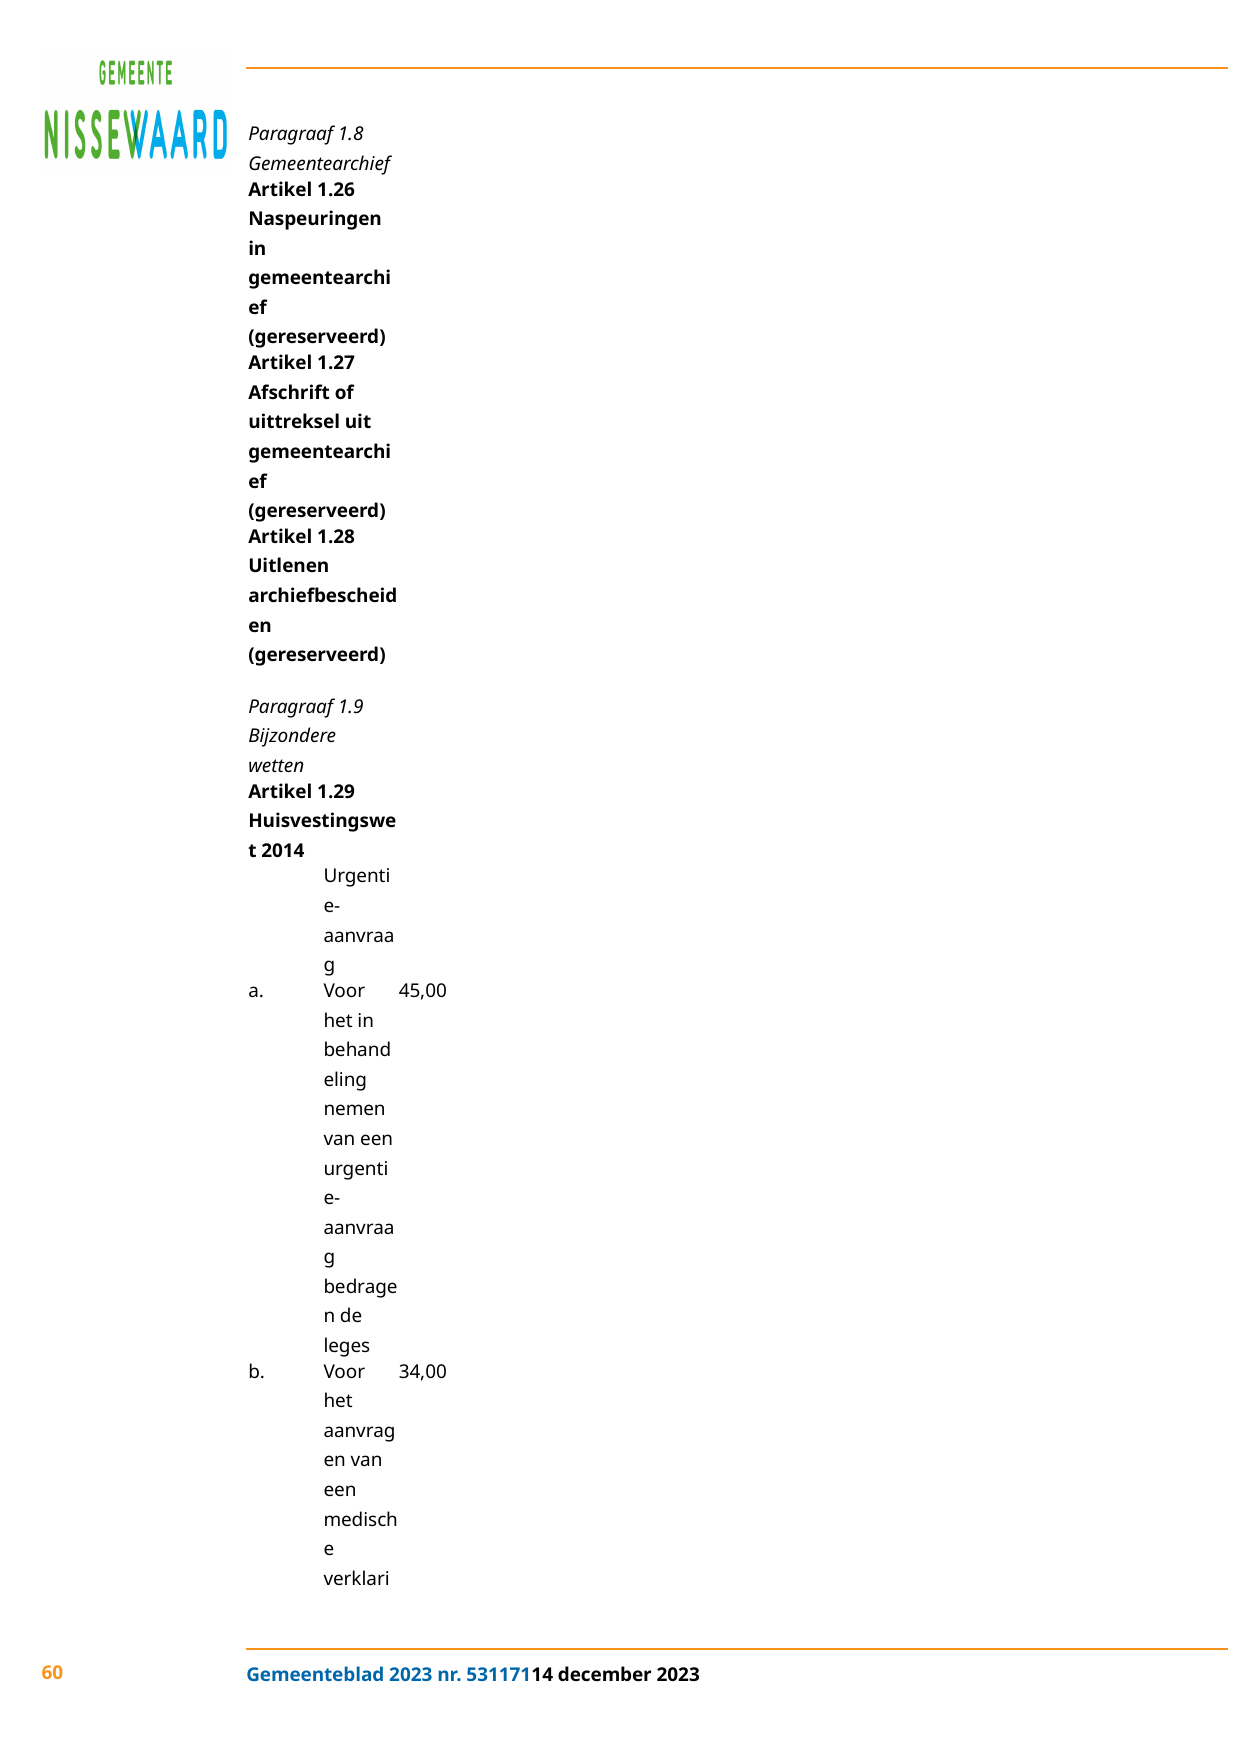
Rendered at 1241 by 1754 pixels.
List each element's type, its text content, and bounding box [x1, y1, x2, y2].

table_cell [248, 95, 323, 121]
table_cell Voor het aanvragen van een medische verklari [323, 1358, 398, 1591]
table_cell [248, 667, 323, 693]
table_cell Artikel 1.26 Naspeuringen in gemeentearchief (gereserveerd) [248, 176, 398, 349]
table_cell b. [248, 1358, 323, 1591]
table_cell [399, 176, 474, 349]
table_cell 34,00 [399, 1358, 474, 1591]
table_cell [399, 523, 474, 667]
table_cell Paragraaf 1.9 Bijzondere wetten [248, 693, 398, 778]
table_cell [399, 667, 474, 693]
table_cell Paragraaf 1.8 Gemeentearchief [248, 121, 398, 176]
table_cell 45,00 [399, 977, 474, 1358]
table_cell a. [248, 977, 323, 1358]
table_cell Artikel 1.29 Huisvestingswet 2014 [248, 778, 398, 863]
table_cell [323, 95, 398, 121]
table_cell [399, 778, 474, 863]
table_cell [399, 693, 474, 778]
table_cell Urgentie-aanvraag [323, 863, 398, 977]
table_cell [248, 863, 323, 977]
picture [41, 47, 231, 172]
table_cell Artikel 1.27 Afschrift of uittreksel uit gemeentearchief (gereserveerd) [248, 350, 398, 523]
table_cell Artikel 1.28 Uitlenen archiefbescheiden (gereserveerd) [248, 523, 398, 667]
table_cell [399, 95, 474, 121]
table_cell [399, 350, 474, 523]
table_cell [323, 667, 398, 693]
table_cell Voor het in behandeling nemen van een urgentie-aanvraag bedragen de leges [323, 977, 398, 1358]
table_cell [399, 121, 474, 176]
table_cell [399, 863, 474, 977]
